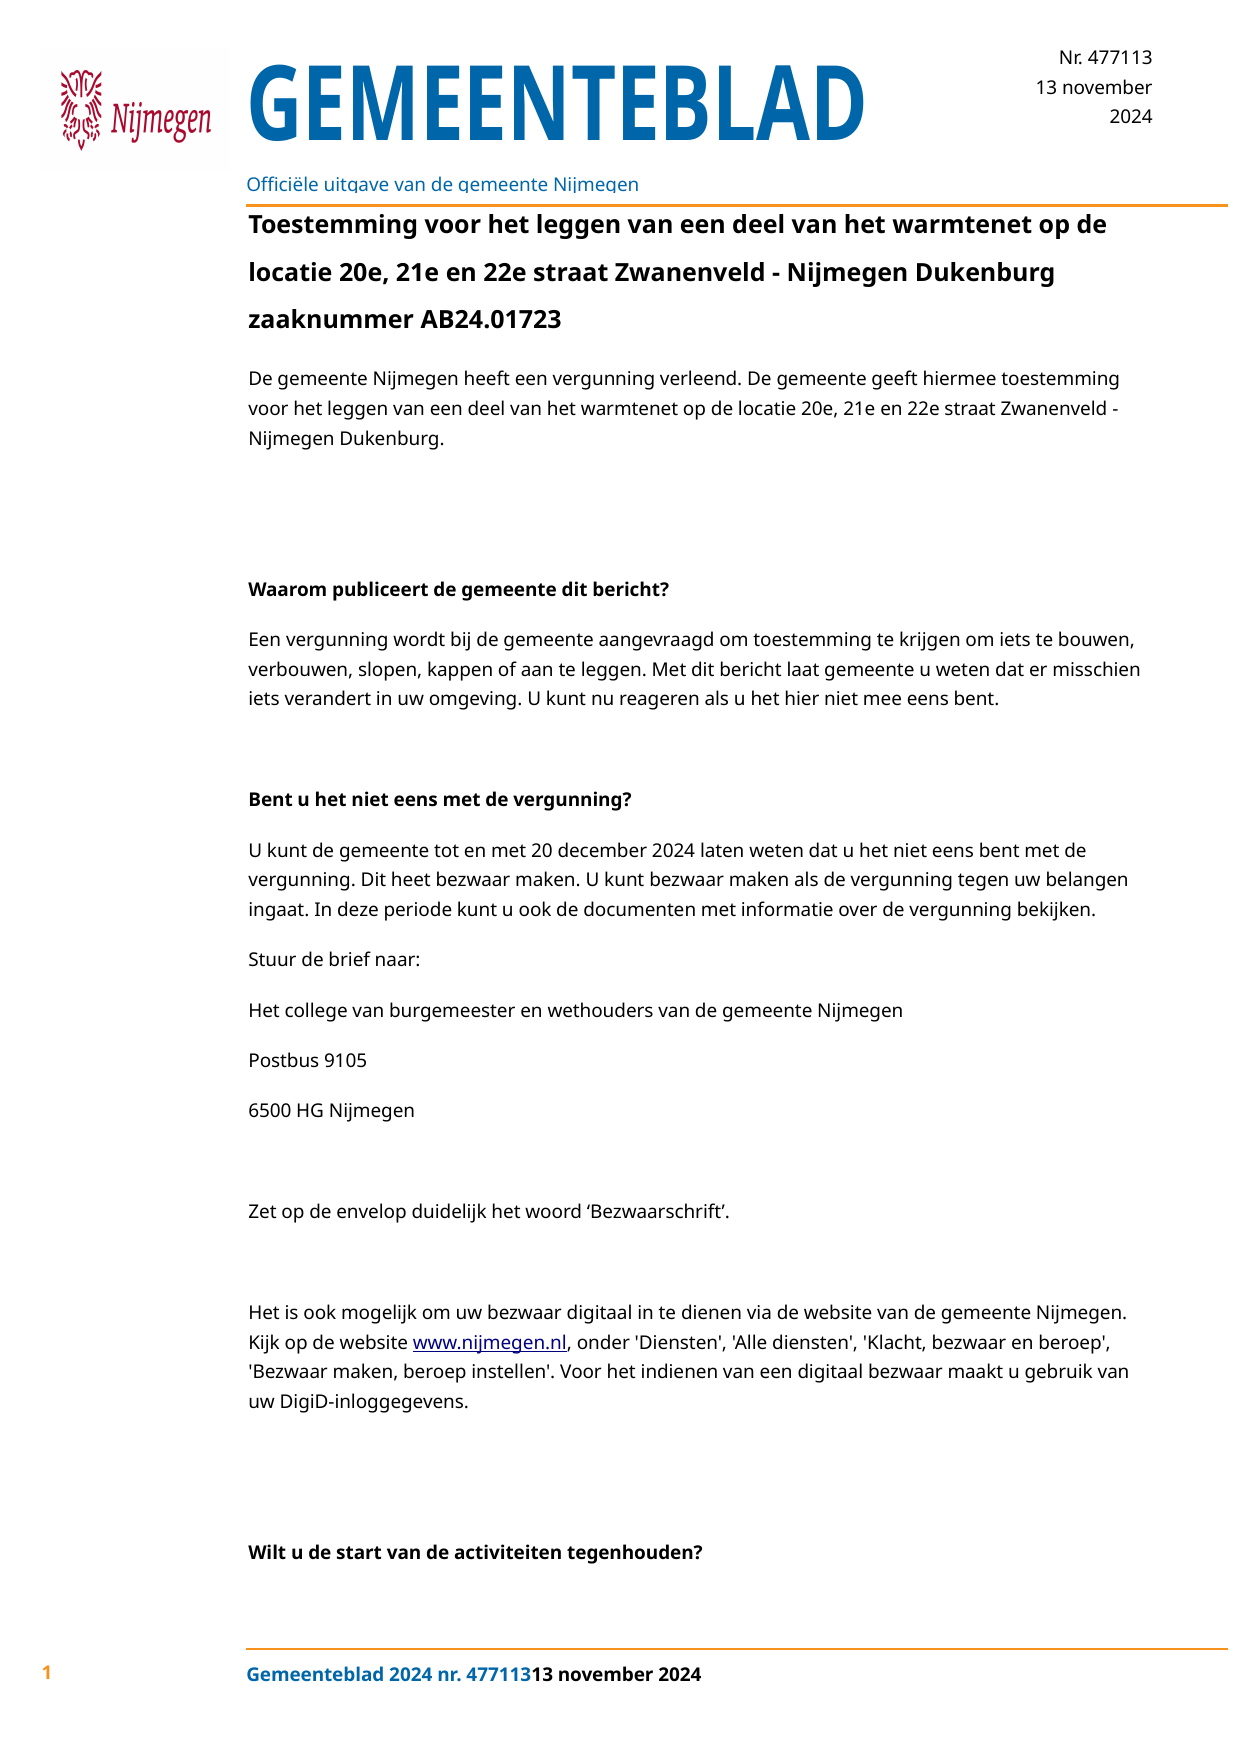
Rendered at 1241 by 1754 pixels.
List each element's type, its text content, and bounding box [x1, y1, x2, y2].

text Bent u het niet eens met de vergunning? [248, 786, 1152, 812]
text U kunt de gemeente tot en met 20 december 2024 laten weten dat u het niet eens bent met de vergunning. Dit heet bezwaar maken. U kunt bezwaar maken als de vergunning tegen uw belangen ingaat. In deze periode kunt u ook de documenten met informatie over de vergunning bekijken. [248, 837, 1152, 922]
text Een vergunning wordt bij de gemeente aangevraagd om toestemming te krijgen om iets te bouwen, verbouwen, slopen, kappen of aan te leggen. Met dit bericht laat gemeente u weten dat er misschien iets verandert in uw omgeving. U kunt nu reageren als u het hier niet mee eens bent. [248, 626, 1152, 711]
text Toestemming voor het leggen van een deel van het warmtenet op de locatie 20e, 21e en 22e straat Zwanenveld - Nijmegen Dukenburg zaaknummer AB24.01723 [248, 207, 1152, 336]
text Wilt u de start van de activiteiten tegenhouden? [248, 1539, 1152, 1565]
text De gemeente Nijmegen heeft een vergunning verleend. De gemeente geeft hiermee toestemming voor het leggen van een deel van het warmtenet op de locatie 20e, 21e en 22e straat Zwanenveld - Nijmegen Dukenburg. [248, 366, 1152, 450]
picture [41, 47, 231, 172]
text Het is ook mogelijk om uw bezwaar digitaal in te dienen via de website van de gemeente Nijmegen. Kijk op de website www.nijmegen.nl, onder 'Diensten', 'Alle diensten', 'Klacht, bezwaar en beroep', 'Bezwaar maken, beroep instellen'. Voor het indienen van een digitaal bezwaar maakt u gebruik van uw DigiD-inloggegevens. [248, 1299, 1152, 1414]
text Stuur de brief naar: [248, 946, 1152, 972]
text 6500 HG Nijmegen [248, 1098, 1152, 1123]
text Zet op de envelop duidelijk het woord ‘Bezwaarschrift’. [248, 1198, 1152, 1224]
text Postbus 9105 [248, 1047, 1152, 1073]
text Waarom publiceert de gemeente dit bericht? [248, 576, 1152, 602]
text Het college van burgemeester en wethouders van de gemeente Nijmegen [248, 997, 1152, 1022]
